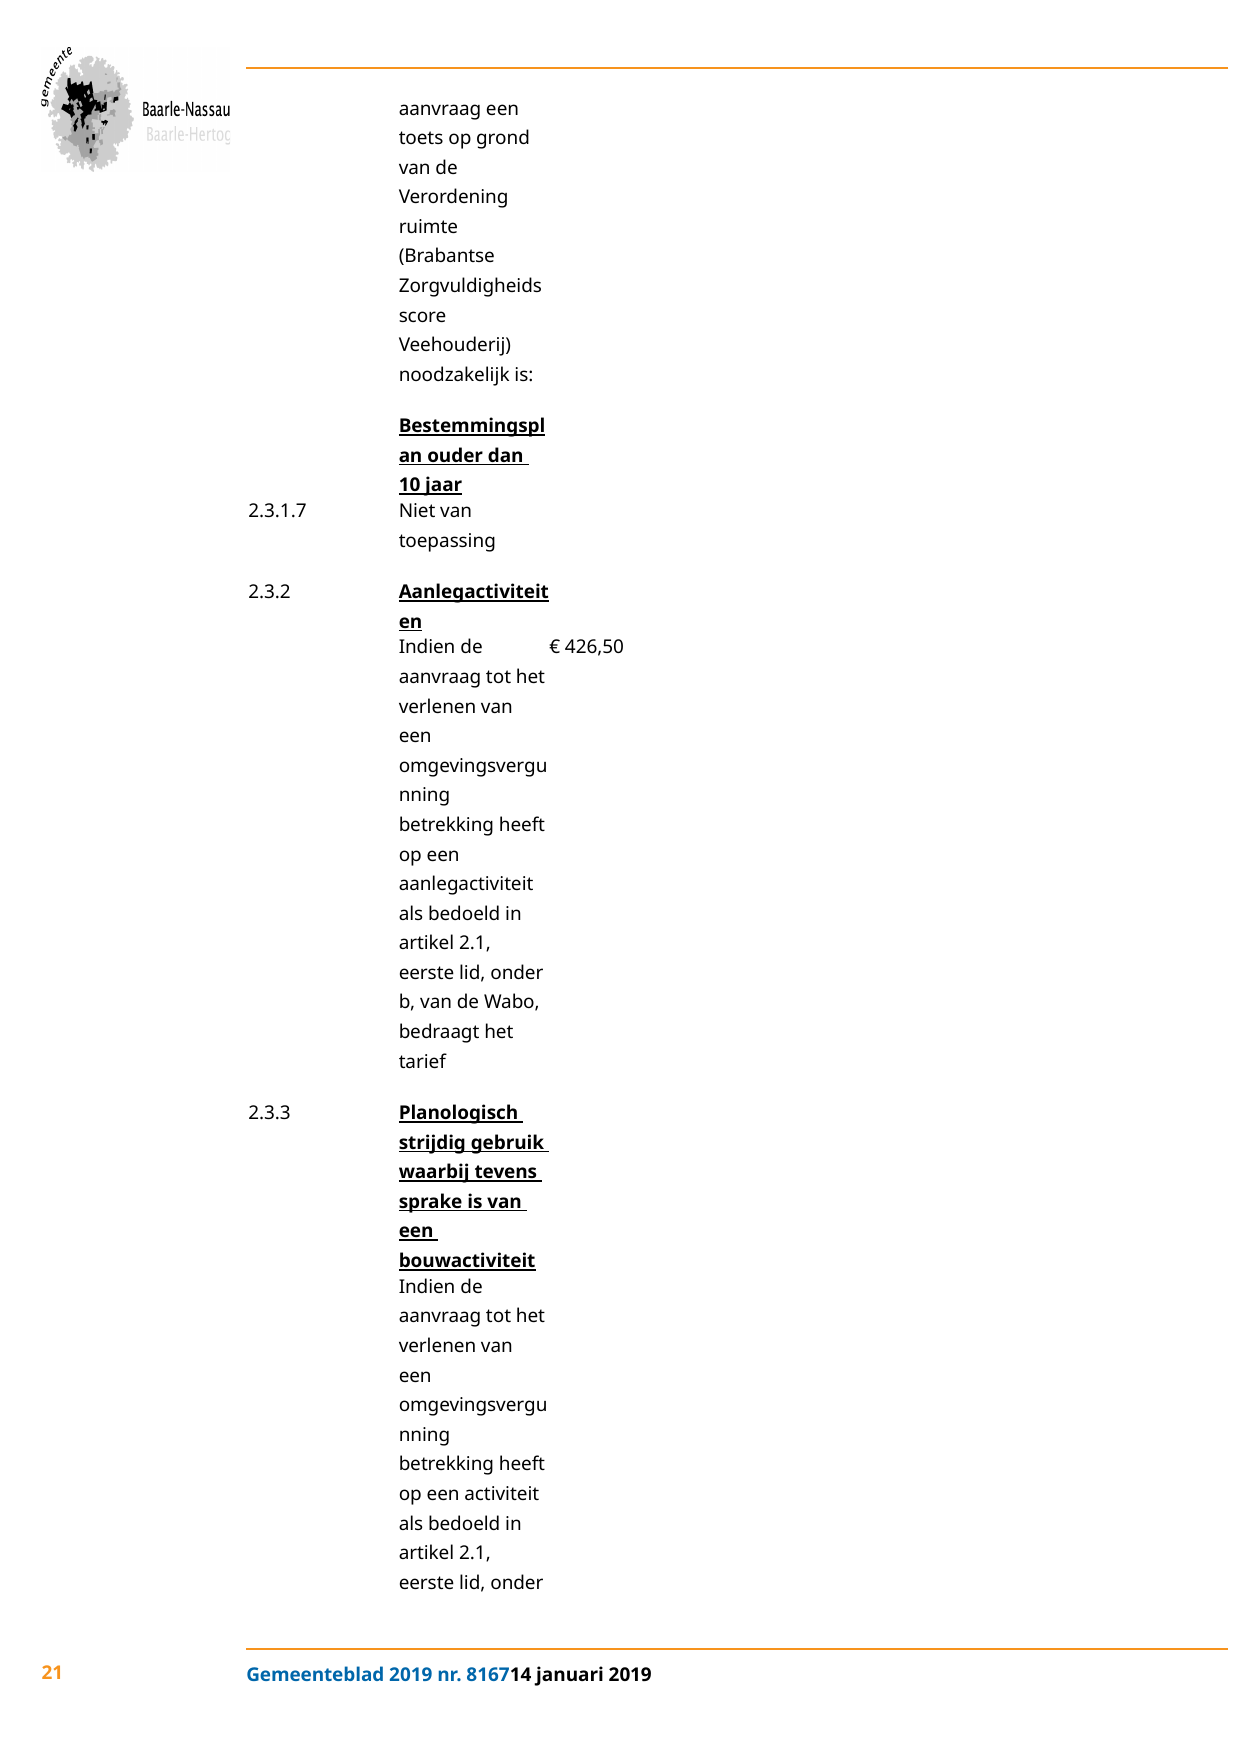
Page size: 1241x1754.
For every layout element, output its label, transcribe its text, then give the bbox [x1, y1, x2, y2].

table_cell 2.3.3 [248, 1099, 398, 1273]
table_cell [549, 553, 700, 578]
table_cell 2.3.2 [248, 579, 398, 634]
table_cell 2.3.1.7 [248, 498, 398, 553]
table_cell Indien de aanvraag tot het verlenen van een omgevingsvergunning betrekking heeft op een aanlegactiviteit als bedoeld in artikel 2.1, eerste lid, onder b, van de Wabo, bedraagt het tarief [399, 634, 549, 1074]
table_cell [549, 498, 700, 553]
table_cell [248, 553, 398, 578]
table_cell [549, 579, 700, 634]
table_cell [248, 1074, 398, 1099]
table_cell [549, 95, 700, 387]
table_cell [549, 1273, 700, 1594]
table_cell en [399, 602, 549, 634]
table_cell Niet van toepassing [399, 498, 549, 553]
table_cell [549, 387, 700, 412]
table_cell [248, 387, 398, 412]
table_cell waarbij tevens sprake is van een bouwactiviteit [399, 1152, 549, 1273]
table_cell [248, 634, 398, 1074]
table_cell [399, 387, 549, 412]
table_cell [399, 553, 549, 578]
picture [41, 47, 231, 172]
table_cell Bestemmingsplan ouder dan 10 jaar [399, 413, 549, 497]
table_cell [549, 1099, 700, 1273]
table_cell [549, 1074, 700, 1099]
table_cell € 426,50 [549, 634, 700, 1074]
table_cell [248, 1273, 398, 1594]
table_cell [248, 95, 398, 387]
table_cell Aanlegactiviteit [399, 579, 549, 600]
table_cell [248, 413, 398, 497]
table_cell Indien de aanvraag tot het verlenen van een omgevingsvergunning betrekking heeft op een activiteit als bedoeld in artikel 2.1, eerste lid, onder [399, 1273, 549, 1594]
table_cell Planologisch strijdig gebruik [399, 1099, 549, 1151]
table_cell [549, 413, 700, 497]
table_cell [399, 1074, 549, 1099]
table_cell aanvraag een toets op grond van de Verordening ruimte (Brabantse Zorgvuldigheidsscore Veehouderij) noodzakelijk is: [399, 95, 549, 387]
